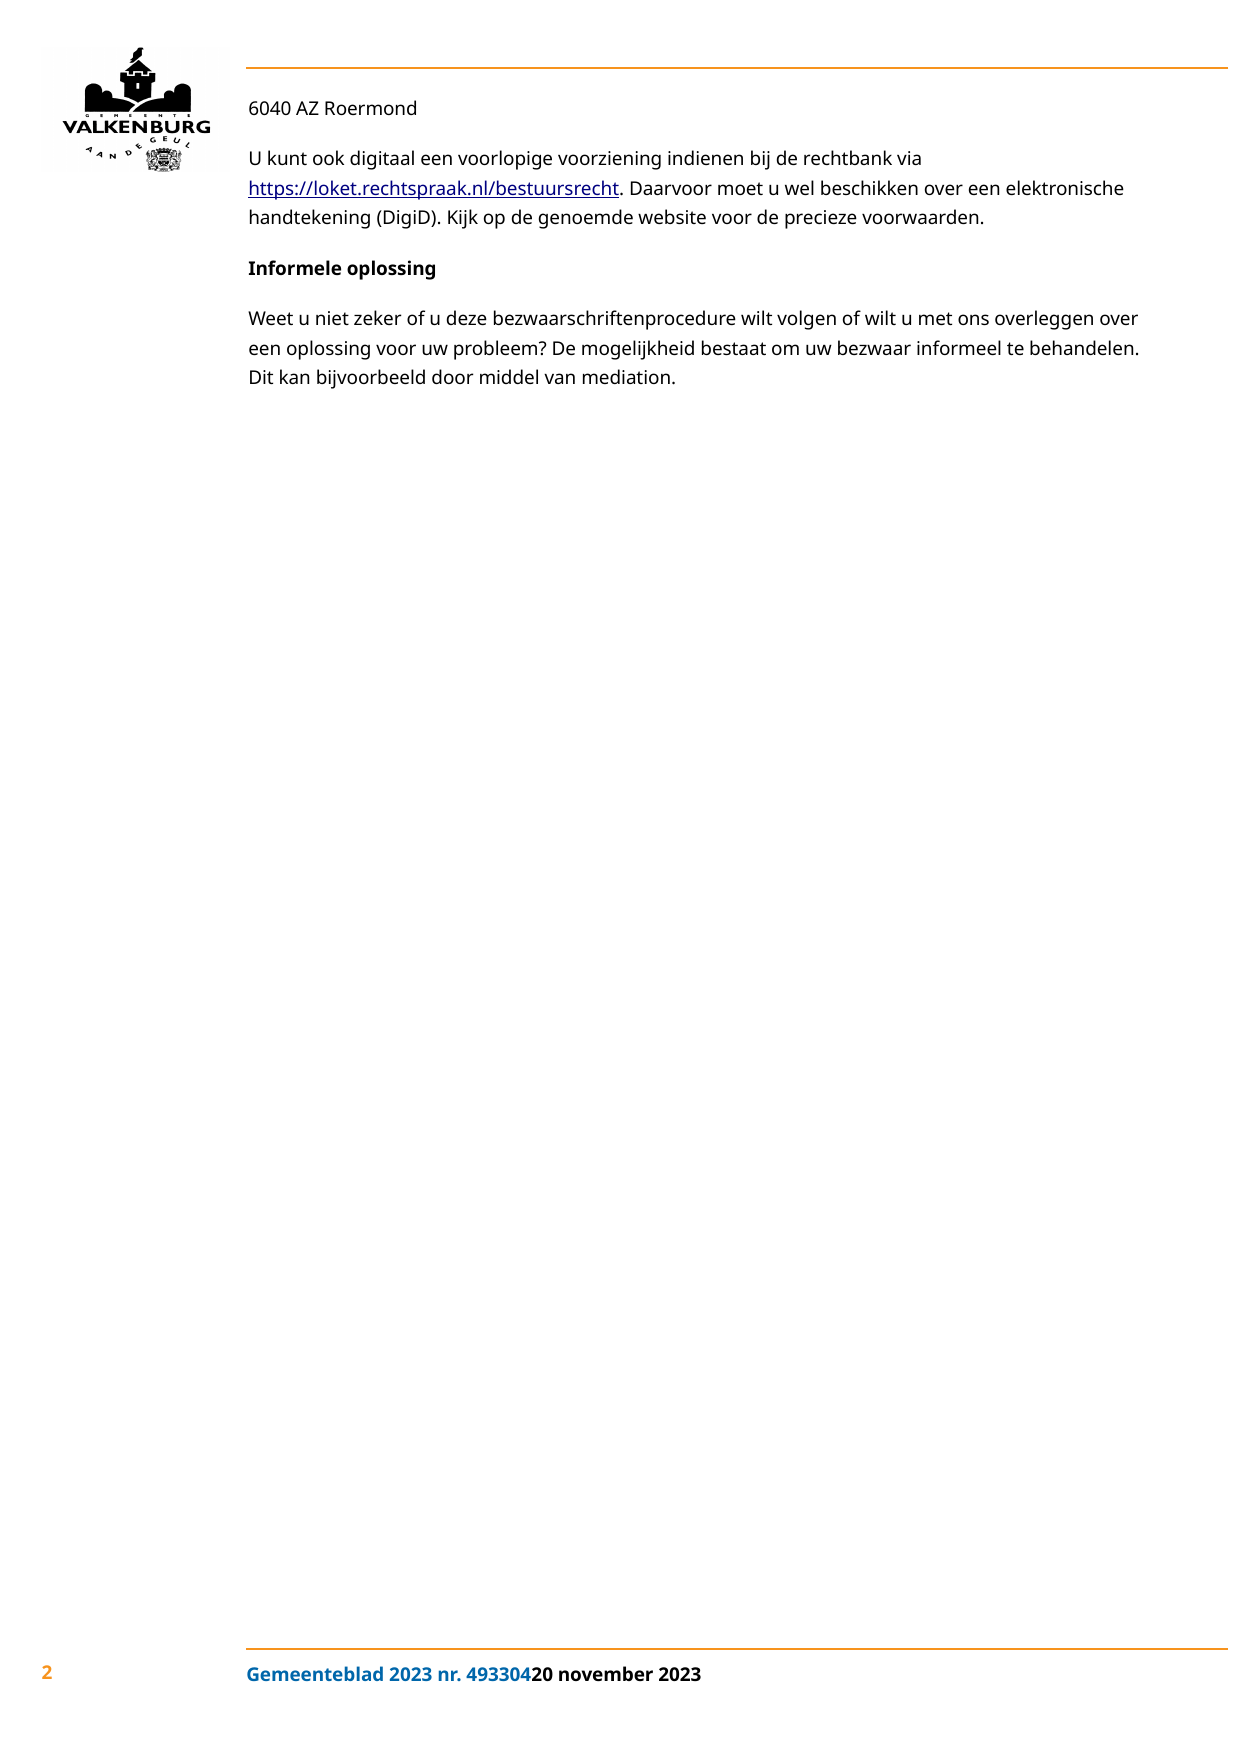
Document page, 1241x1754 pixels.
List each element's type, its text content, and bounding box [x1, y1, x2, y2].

text 6040 AZ Roermond [248, 95, 1152, 121]
text Informele oplossing [248, 255, 1152, 281]
text Weet u niet zeker of u deze bezwaarschriftenprocedure wilt volgen of wilt u met ons overleggen over een oplossing voor uw probleem? De mogelijkheid bestaat om uw bezwaar informeel te behandelen. Dit kan bijvoorbeeld door middel van mediation. [248, 305, 1152, 390]
text U kunt ook digitaal een voorlopige voorziening indienen bij de rechtbank via https://loket.rechtspraak.nl/bestuursrecht. Daarvoor moet u wel beschikken over een elektronische handtekening (DigiD). Kijk op de genoemde website voor de precieze voorwaarden. [248, 145, 1152, 230]
picture [41, 47, 231, 172]
